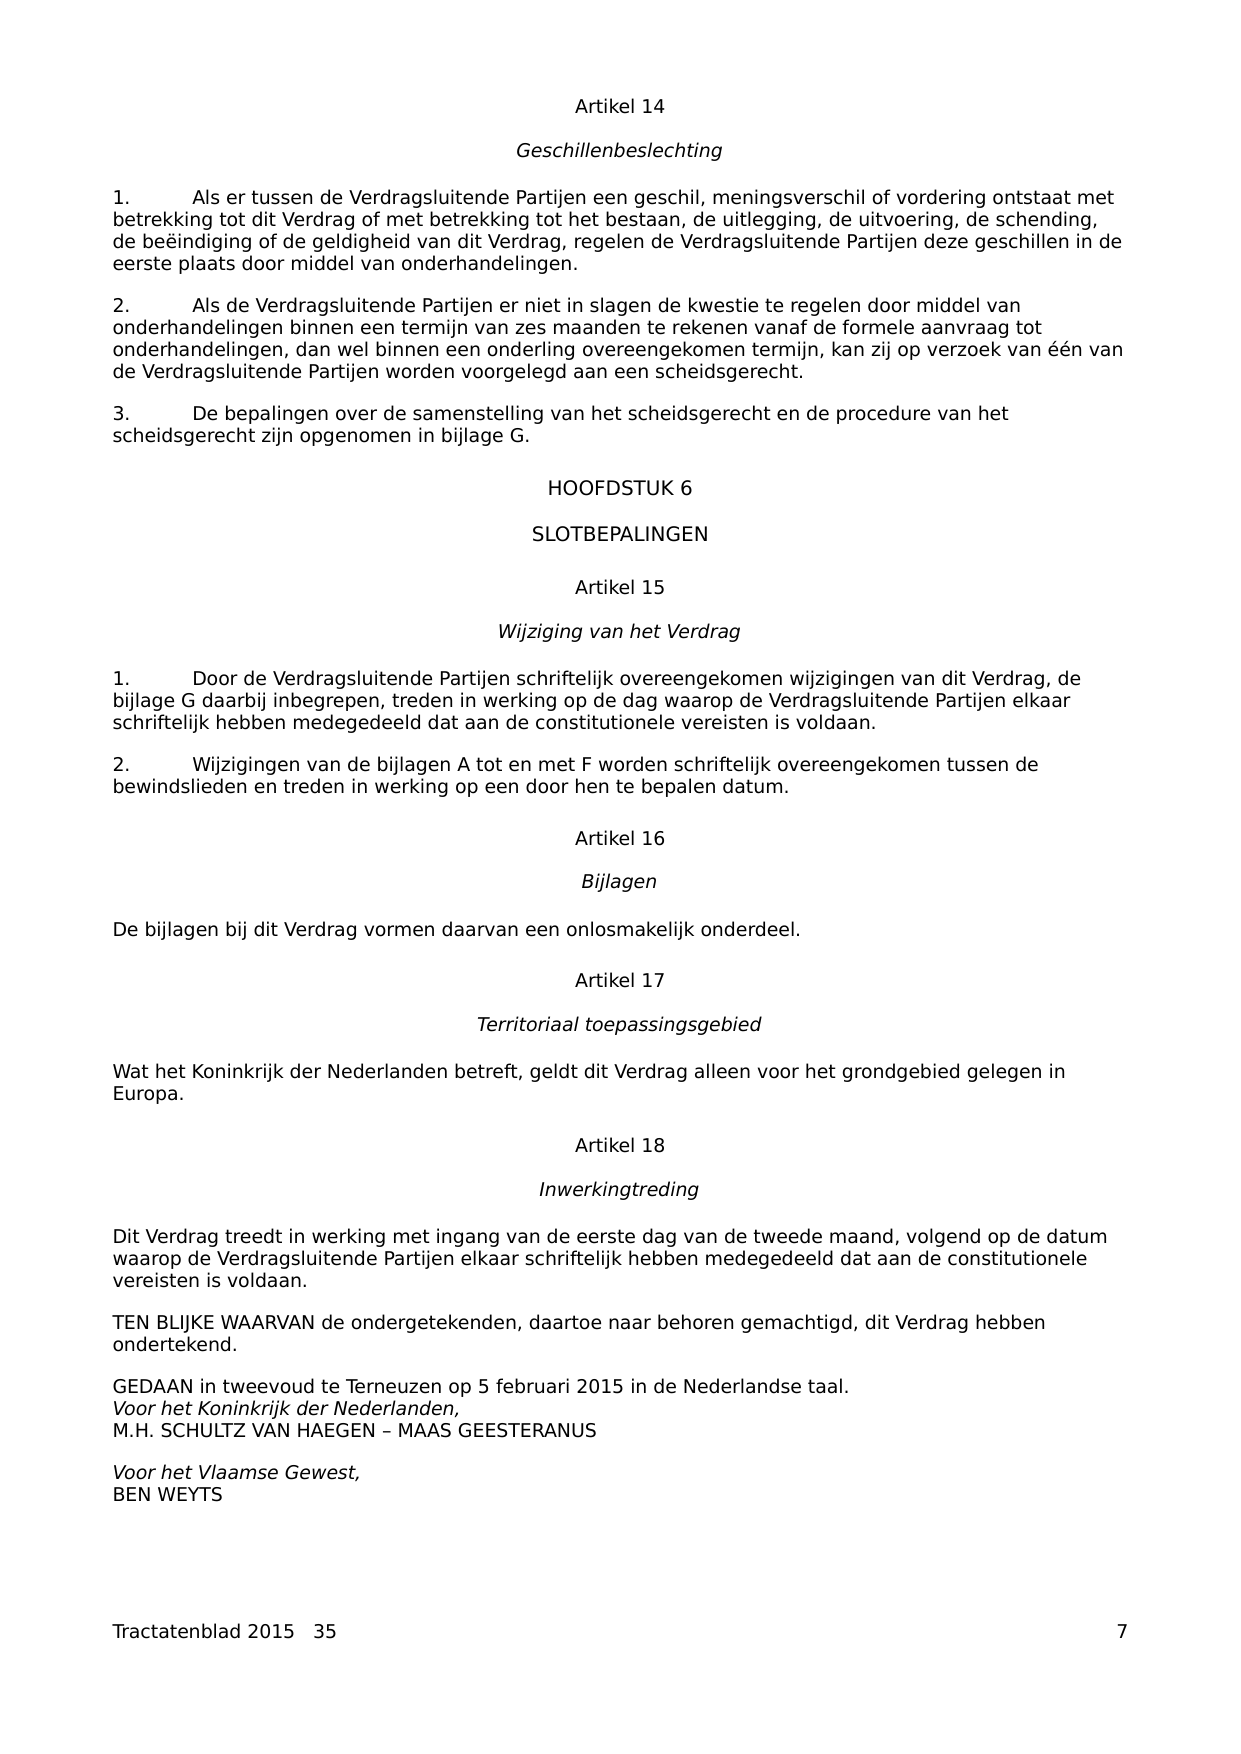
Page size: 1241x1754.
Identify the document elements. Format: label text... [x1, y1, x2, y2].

text Wat het Koninkrijk der Nederlanden betreft, geldt dit Verdrag alleen voor het grondgebied gelegen in Europa. [112, 1061, 1128, 1105]
subtitle Artikel 17 Territoriaal toepassingsgebied [112, 970, 1128, 1036]
subtitle HOOFDSTUK 6 SLOTBEPALINGEN [112, 477, 1128, 547]
text TEN BLIJKE WAARVAN de ondergetekenden, daartoe naar behoren gemachtigd, dit Verdrag hebben ondertekend. [112, 1312, 1128, 1356]
text 1. Door de Verdragsluitende Partijen schriftelijk overeengekomen wijzigingen van dit Verdrag, de bijlage G daarbij inbegrepen, treden in werking op de dag waarop de Verdragsluitende Partijen elkaar schriftelijk hebben medegedeeld dat aan de constitutionele vereisten is voldaan. [112, 668, 1128, 733]
subtitle Artikel 16 Bijlagen [112, 827, 1128, 893]
text 2. Wijzigingen van de bijlagen A tot en met F worden schriftelijk overeengekomen tussen de bewindslieden en treden in werking op een door hen te bepalen datum. [112, 753, 1128, 797]
text 1. Als er tussen de Verdragsluitende Partijen een geschil, meningsverschil of vordering ontstaat met betrekking tot dit Verdrag of met betrekking tot het bestaan, de uitlegging, de uitvoering, de schending, de beëindiging of de geldigheid van dit Verdrag, regelen de Verdragsluitende Partijen deze geschillen in de eerste plaats door middel van onderhandelingen. [112, 187, 1128, 275]
text 2. Als de Verdragsluitende Partijen er niet in slagen de kwestie te regelen door middel van onderhandelingen binnen een termijn van zes maanden te rekenen vanaf de formele aanvraag tot onderhandelingen, dan wel binnen een onderling overeengekomen termijn, kan zij op verzoek van één van de Verdragsluitende Partijen worden voorgelegd aan een scheidsgerecht. [112, 295, 1128, 383]
text Voor het Vlaamse Gewest, BEN WEYTS [112, 1462, 1128, 1506]
subtitle Artikel 14 Geschillenbeslechting [112, 96, 1128, 162]
text De bijlagen bij dit Verdrag vormen daarvan een onlosmakelijk onderdeel. [112, 918, 1128, 940]
text Voor het Koninkrijk der Nederlanden, M.H. SCHULTZ VAN HAEGEN – MAAS GEESTERANUS [112, 1398, 1128, 1442]
subtitle Artikel 18 Inwerkingtreding [112, 1135, 1128, 1201]
text GEDAAN in tweevoud te Terneuzen op 5 februari 2015 in de Nederlandse taal. [112, 1376, 1128, 1398]
subtitle Artikel 15 Wijziging van het Verdrag [112, 577, 1128, 643]
text 3. De bepalingen over de samenstelling van het scheidsgerecht en de procedure van het scheidsgerecht zijn opgenomen in bijlage G. [112, 403, 1128, 447]
text Dit Verdrag treedt in werking met ingang van de eerste dag van de tweede maand, volgend op de datum waarop de Verdragsluitende Partijen elkaar schriftelijk hebben medegedeeld dat aan de constitutionele vereisten is voldaan. [112, 1226, 1128, 1292]
